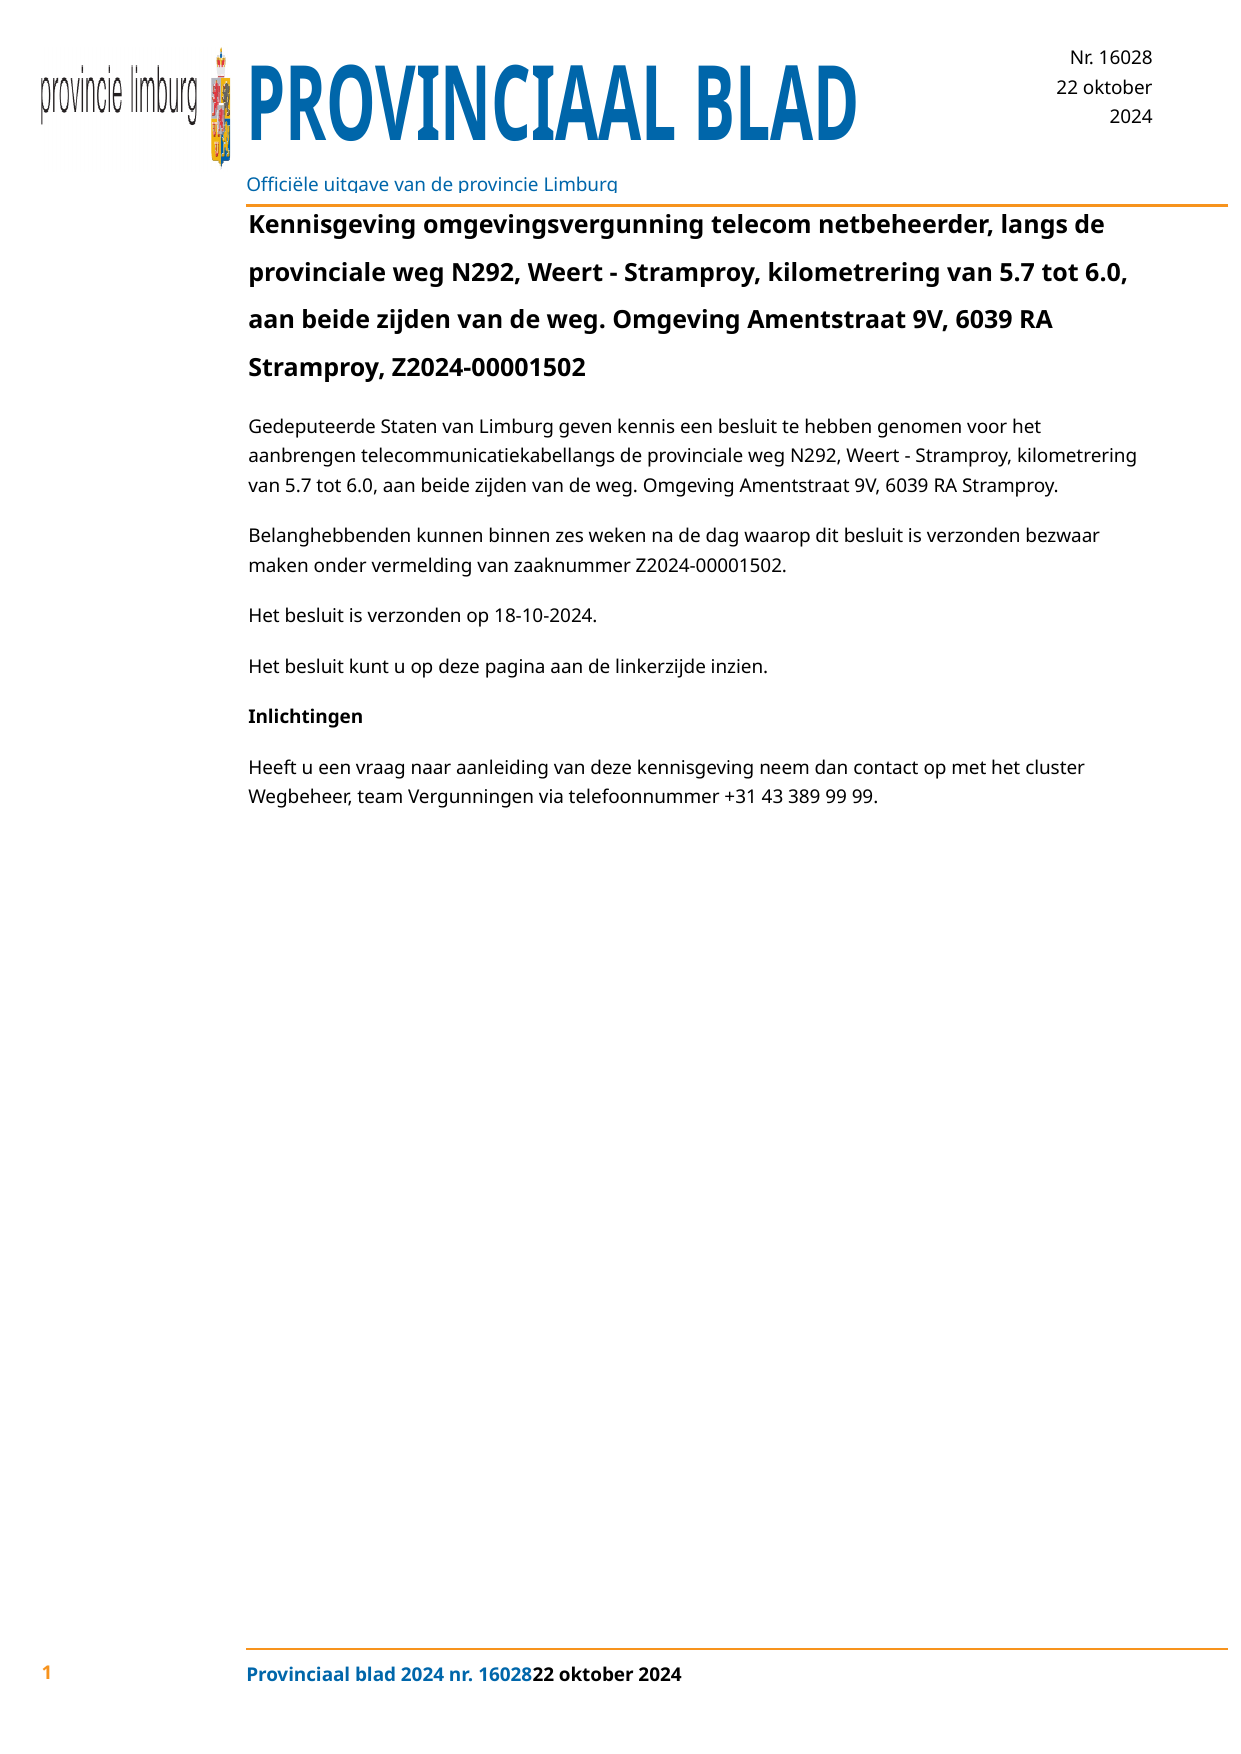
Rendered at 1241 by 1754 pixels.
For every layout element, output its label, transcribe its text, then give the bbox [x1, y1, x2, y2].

text Het besluit is verzonden op 18-10-2024. [248, 603, 1152, 628]
text Belanghebbenden kunnen binnen zes weken na de dag waarop dit besluit is verzonden bezwaar maken onder vermelding van zaaknummer Z2024-00001502. [248, 523, 1152, 578]
text Inlichtingen [248, 703, 1152, 729]
text Heeft u een vraag naar aanleiding van deze kennisgeving neem dan contact op met het cluster Wegbeheer, team Vergunningen via telefoonnummer +31 43 389 99 99. [248, 754, 1152, 809]
picture [41, 47, 231, 172]
text Gedeputeerde Staten van Limburg geven kennis een besluit te hebben genomen voor het aanbrengen telecommunicatiekabellangs de provinciale weg N292, Weert - Stramproy, kilometrering van 5.7 tot 6.0, aan beide zijden van de weg. Omgeving Amentstraat 9V, 6039 RA Stramproy. [248, 413, 1152, 498]
text Het besluit kunt u op deze pagina aan de linkerzijde inzien. [248, 653, 1152, 679]
text Kennisgeving omgevingsvergunning telecom netbeheerder, langs de provinciale weg N292, Weert - Stramproy, kilometrering van 5.7 tot 6.0, aan beide zijden van de weg. Omgeving Amentstraat 9V, 6039 RA Stramproy, Z2024-00001502 [248, 207, 1152, 384]
